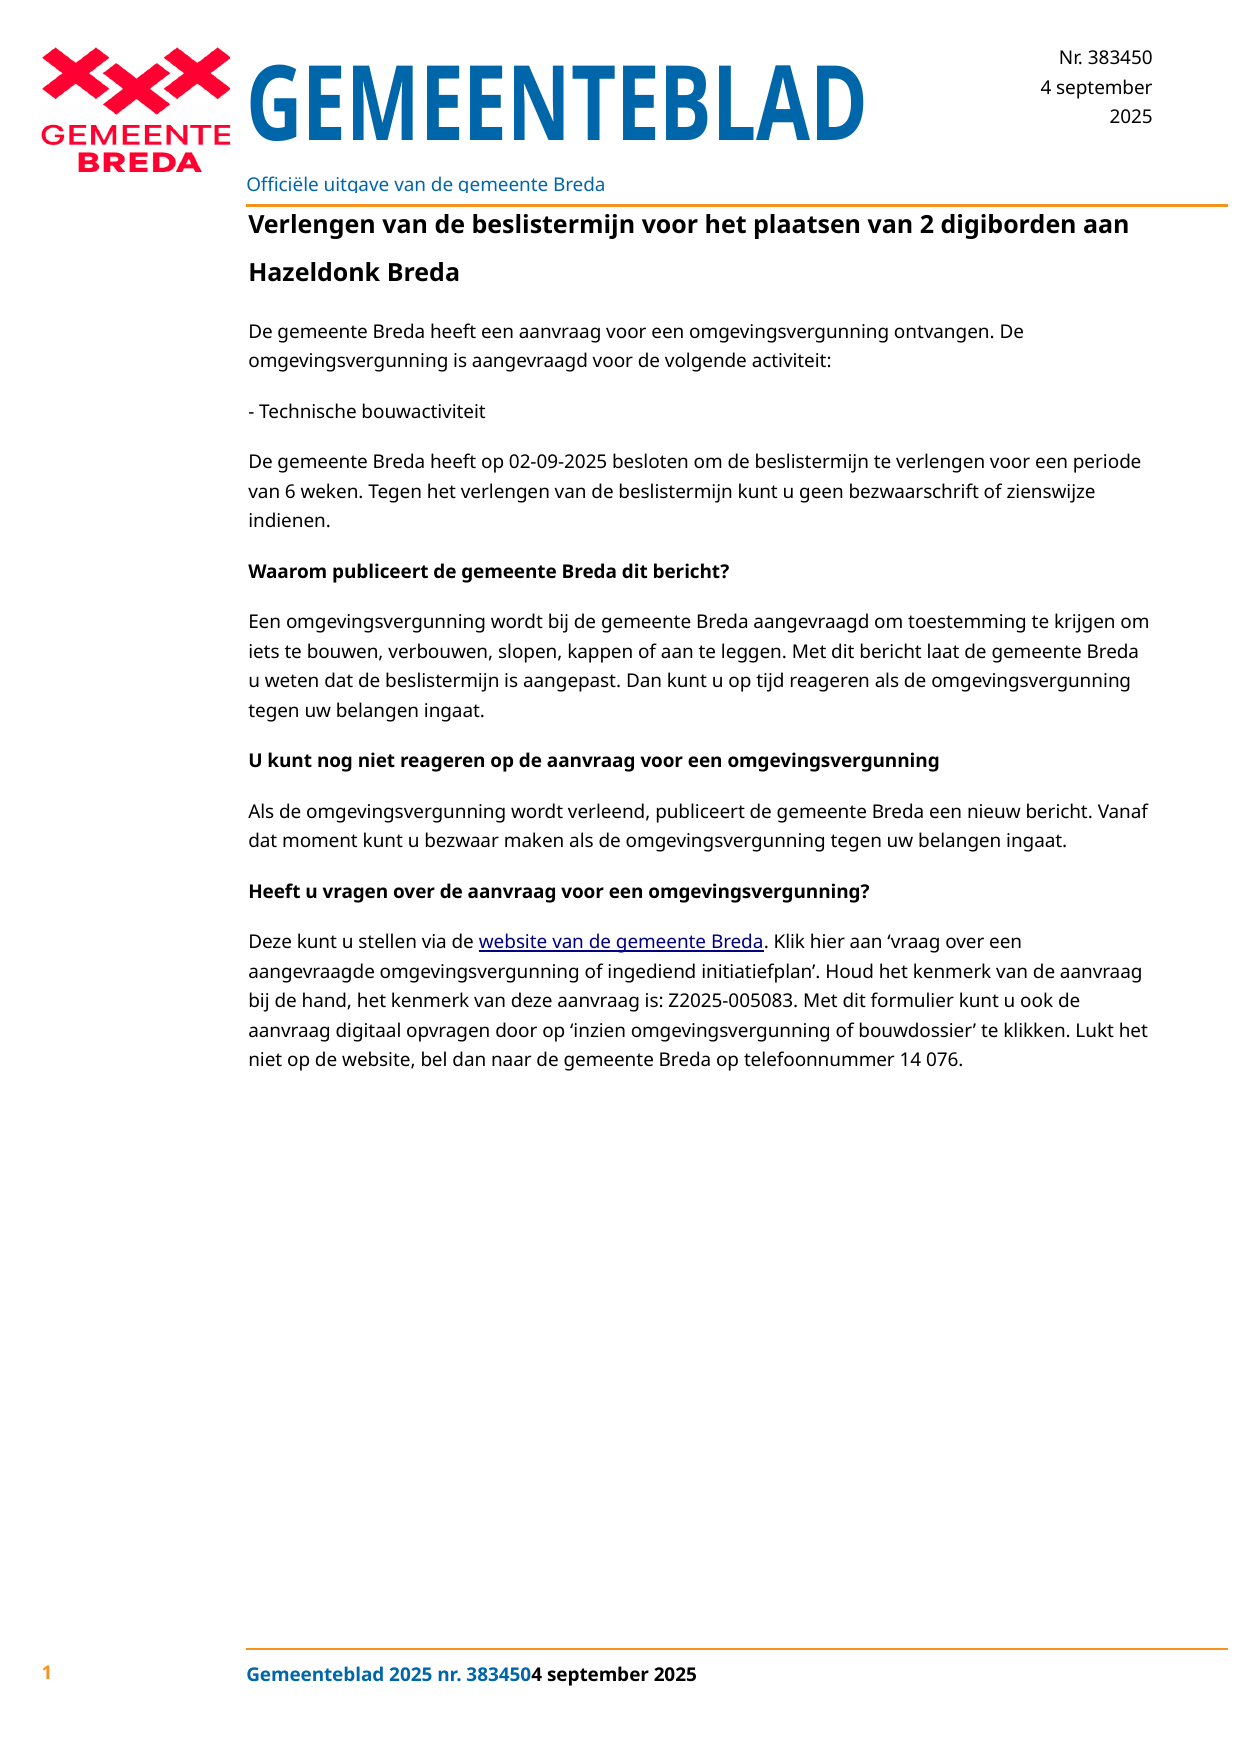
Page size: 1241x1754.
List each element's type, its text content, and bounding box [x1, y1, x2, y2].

text Heeft u vragen over de aanvraag voor een omgevingsvergunning? [248, 878, 1152, 904]
text De gemeente Breda heeft op 02-09-2025 besloten om de beslistermijn te verlengen voor een periode van 6 weken. Tegen het verlengen van de beslistermijn kunt u geen bezwaarschrift of zienswijze indienen. [248, 448, 1152, 533]
text Deze kunt u stellen via de website van de gemeente Breda. Klik hier aan ‘vraag over een aangevraagde omgevingsvergunning of ingediend initiatiefplan’. Houd het kenmerk van de aanvraag bij de hand, het kenmerk van deze aanvraag is: Z2025-005083. Met dit formulier kunt u ook de aanvraag digitaal opvragen door op ‘inzien omgevingsvergunning of bouwdossier’ te klikken. Lukt het niet op de website, bel dan naar de gemeente Breda op telefoonnummer 14 076. [248, 928, 1152, 1072]
text Verlengen van de beslistermijn voor het plaatsen van 2 digiborden aan Hazeldonk Breda [248, 207, 1152, 288]
text Een omgevingsvergunning wordt bij de gemeente Breda aangevraagd om toestemming te krijgen om iets te bouwen, verbouwen, slopen, kappen of aan te leggen. Met dit bericht laat de gemeente Breda u weten dat de beslistermijn is aangepast. Dan kunt u op tijd reageren als de omgevingsvergunning tegen uw belangen ingaat. [248, 608, 1152, 723]
text - Technische bouwactiviteit [248, 398, 1152, 424]
picture [41, 47, 231, 172]
text Als de omgevingsvergunning wordt verleend, publiceert de gemeente Breda een nieuw bericht. Vanaf dat moment kunt u bezwaar maken als de omgevingsvergunning tegen uw belangen ingaat. [248, 798, 1152, 853]
text De gemeente Breda heeft een aanvraag voor een omgevingsvergunning ontvangen. De omgevingsvergunning is aangevraagd voor de volgende activiteit: [248, 318, 1152, 373]
text Waarom publiceert de gemeente Breda dit bericht? [248, 558, 1152, 584]
text U kunt nog niet reageren op de aanvraag voor een omgevingsvergunning [248, 747, 1152, 773]
